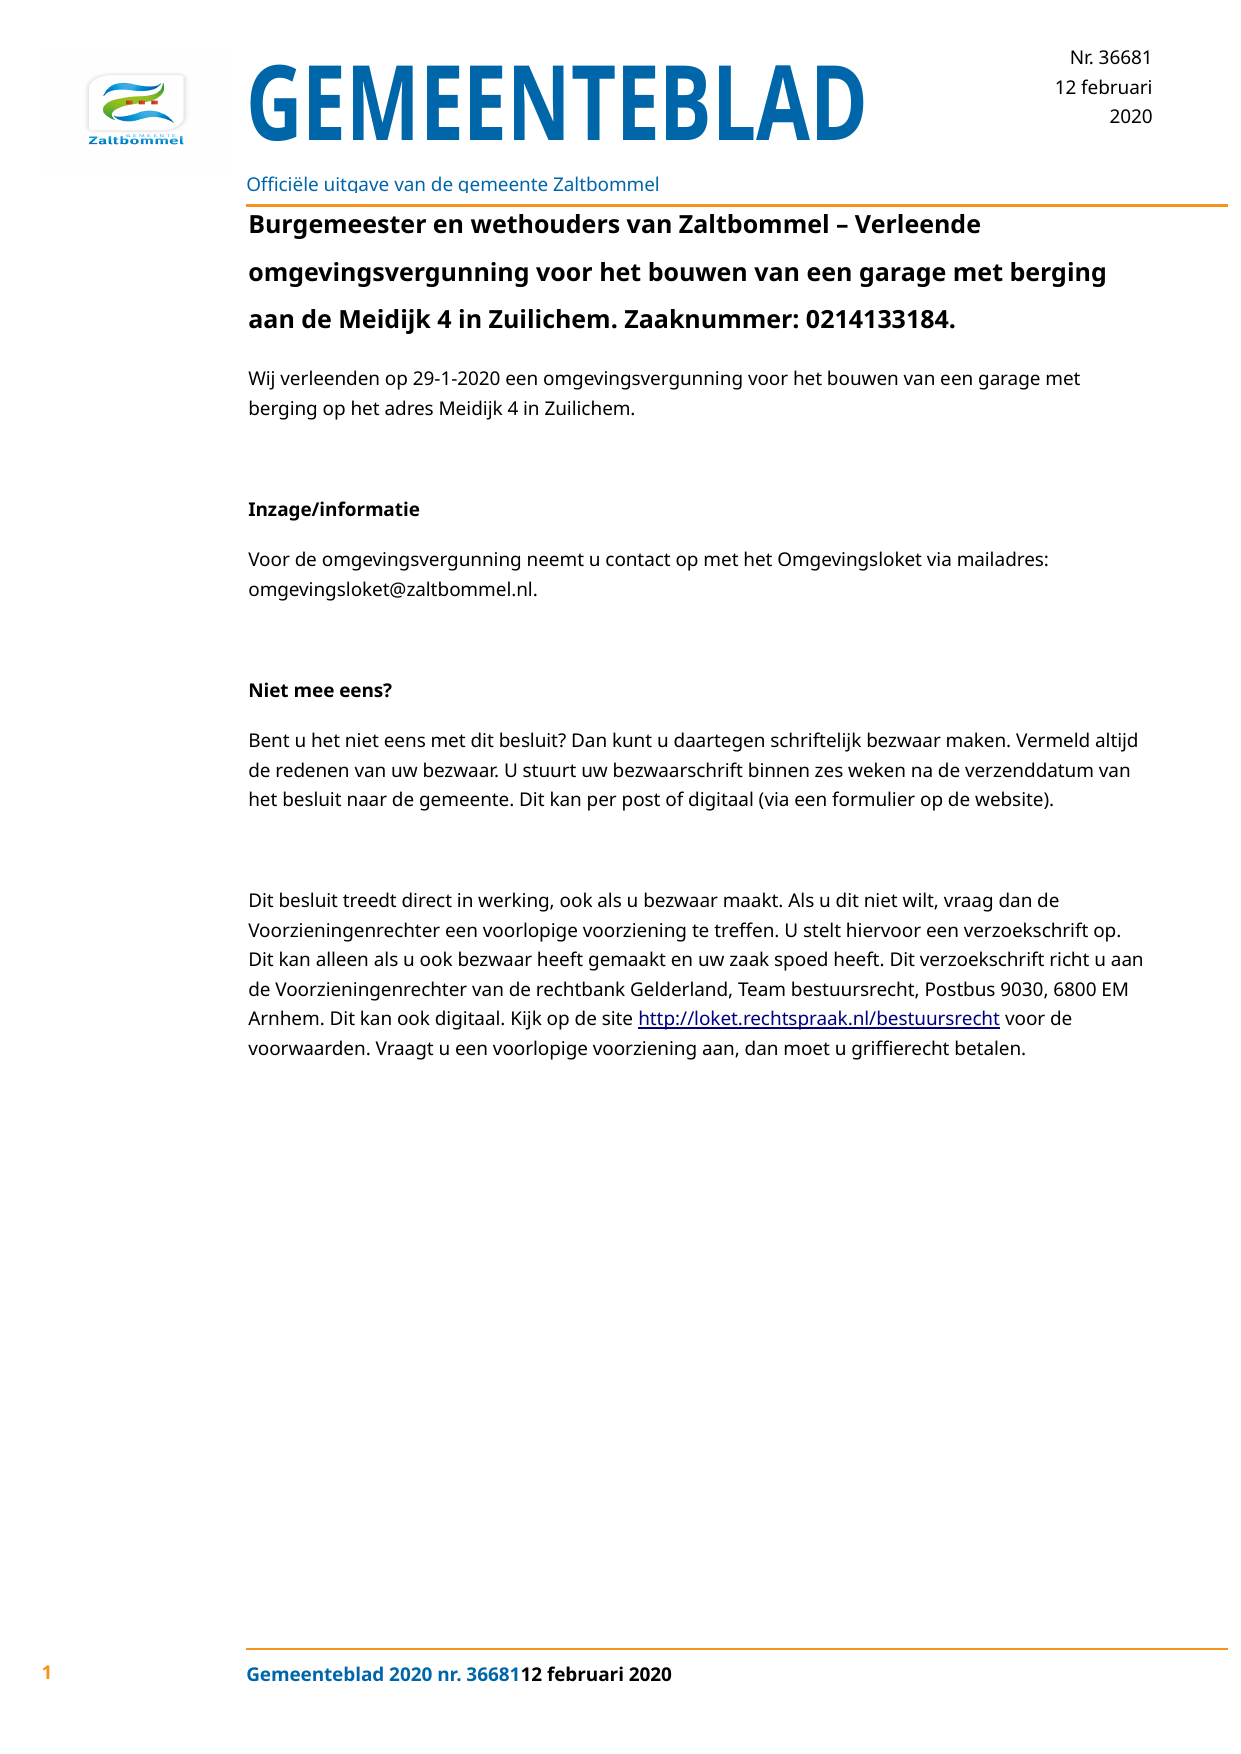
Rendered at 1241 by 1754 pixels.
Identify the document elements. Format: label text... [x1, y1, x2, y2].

text Bent u het niet eens met dit besluit? Dan kunt u daartegen schriftelijk bezwaar maken. Vermeld altijd de redenen van uw bezwaar. U stuurt uw bezwaarschrift binnen zes weken na de verzenddatum van het besluit naar de gemeente. Dit kan per post of digitaal (via een formulier op de website). [248, 727, 1152, 812]
picture [41, 47, 231, 172]
text Wij verleenden op 29-1-2020 een omgevingsvergunning voor het bouwen van een garage met berging op het adres Meidijk 4 in Zuilichem. [248, 366, 1152, 421]
text Dit besluit treedt direct in werking, ook als u bezwaar maakt. Als u dit niet wilt, vraag dan de Voorzieningenrechter een voorlopige voorziening te treffen. U stelt hiervoor een verzoekschrift op. Dit kan alleen als u ook bezwaar heeft gemaakt en uw zaak spoed heeft. Dit verzoekschrift richt u aan de Voorzieningenrechter van de rechtbank Gelderland, Team bestuursrecht, Postbus 9030, 6800 EM Arnhem. Dit kan ook digitaal. Kijk op de site http://loket.rechtspraak.nl/bestuursrecht voor de voorwaarden. Vraagt u een voorlopige voorziening aan, dan moet u griffierecht betalen. [248, 887, 1152, 1061]
text Niet mee eens? [248, 677, 1152, 702]
text Inzage/informatie [248, 496, 1152, 522]
text Burgemeester en wethouders van Zaltbommel – Verleende omgevingsvergunning voor het bouwen van een garage met berging aan de Meidijk 4 in Zuilichem. Zaaknummer: 0214133184. [248, 207, 1152, 336]
text Voor de omgevingsvergunning neemt u contact op met het Omgevingsloket via mailadres: omgevingsloket@zaltbommel.nl. [248, 546, 1152, 602]
